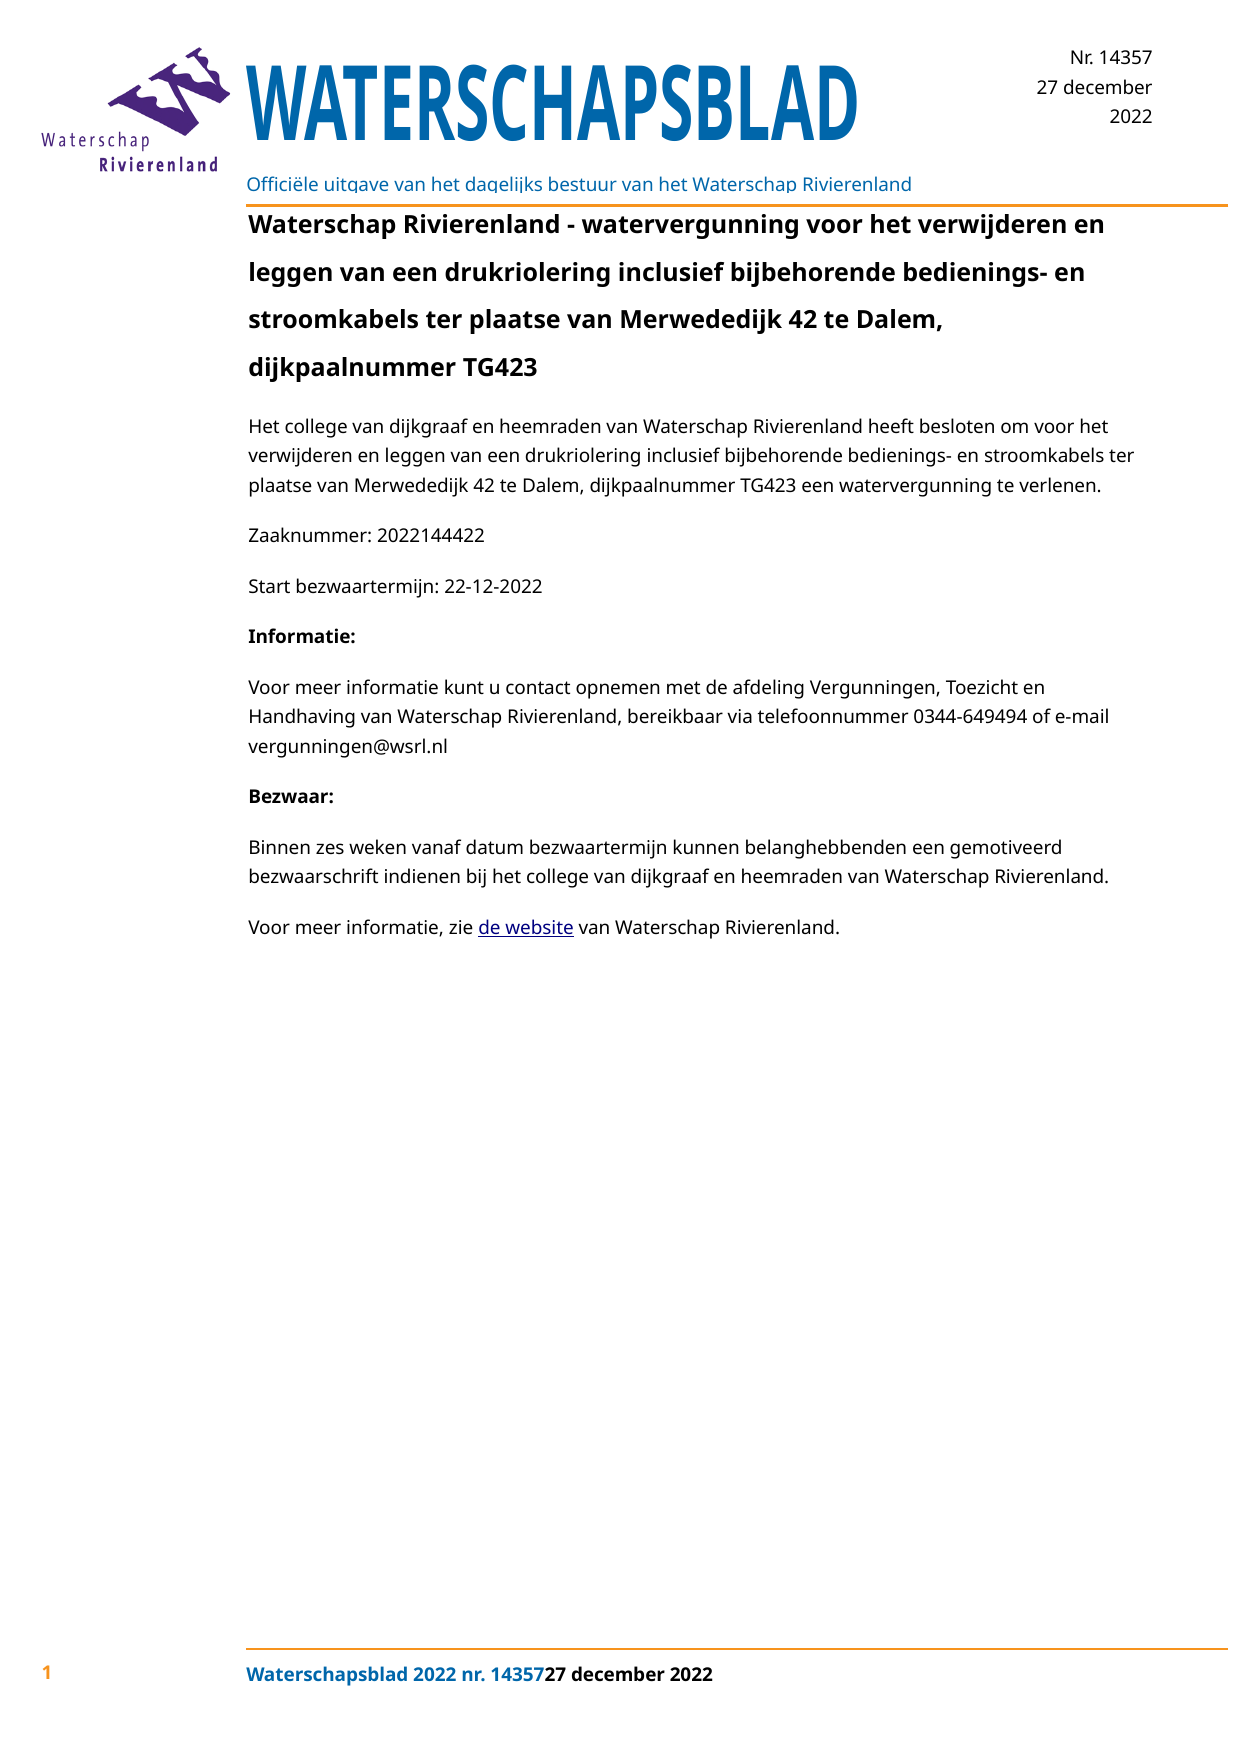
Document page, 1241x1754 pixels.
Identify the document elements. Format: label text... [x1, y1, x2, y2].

text Bezwaar: [248, 783, 1152, 809]
picture [41, 47, 231, 172]
text Start bezwaartermijn: 22-12-2022 [248, 573, 1152, 599]
text Het college van dijkgraaf en heemraden van Waterschap Rivierenland heeft besloten om voor het verwijderen en leggen van een drukriolering inclusief bijbehorende bedienings- en stroomkabels ter plaatse van Merwededijk 42 te Dalem, dijkpaalnummer TG423 een watervergunning te verlenen. [248, 413, 1152, 498]
text Zaaknummer: 2022144422 [248, 523, 1152, 548]
text Voor meer informatie kunt u contact opnemen met de afdeling Vergunningen, Toezicht en Handhaving van Waterschap Rivierenland, bereikbaar via telefoonnummer 0344-649494 of e-mail vergunningen@wsrl.nl [248, 674, 1152, 759]
text Voor meer informatie, zie de website van Waterschap Rivierenland. [248, 914, 1152, 940]
text Binnen zes weken vanaf datum bezwaartermijn kunnen belanghebbenden een gemotiveerd bezwaarschrift indienen bij het college van dijkgraaf en heemraden van Waterschap Rivierenland. [248, 834, 1152, 889]
text Waterschap Rivierenland - watervergunning voor het verwijderen en leggen van een drukriolering inclusief bijbehorende bedienings- en stroomkabels ter plaatse van Merwededijk 42 te Dalem, dijkpaalnummer TG423 [248, 207, 1152, 384]
text Informatie: [248, 623, 1152, 649]
